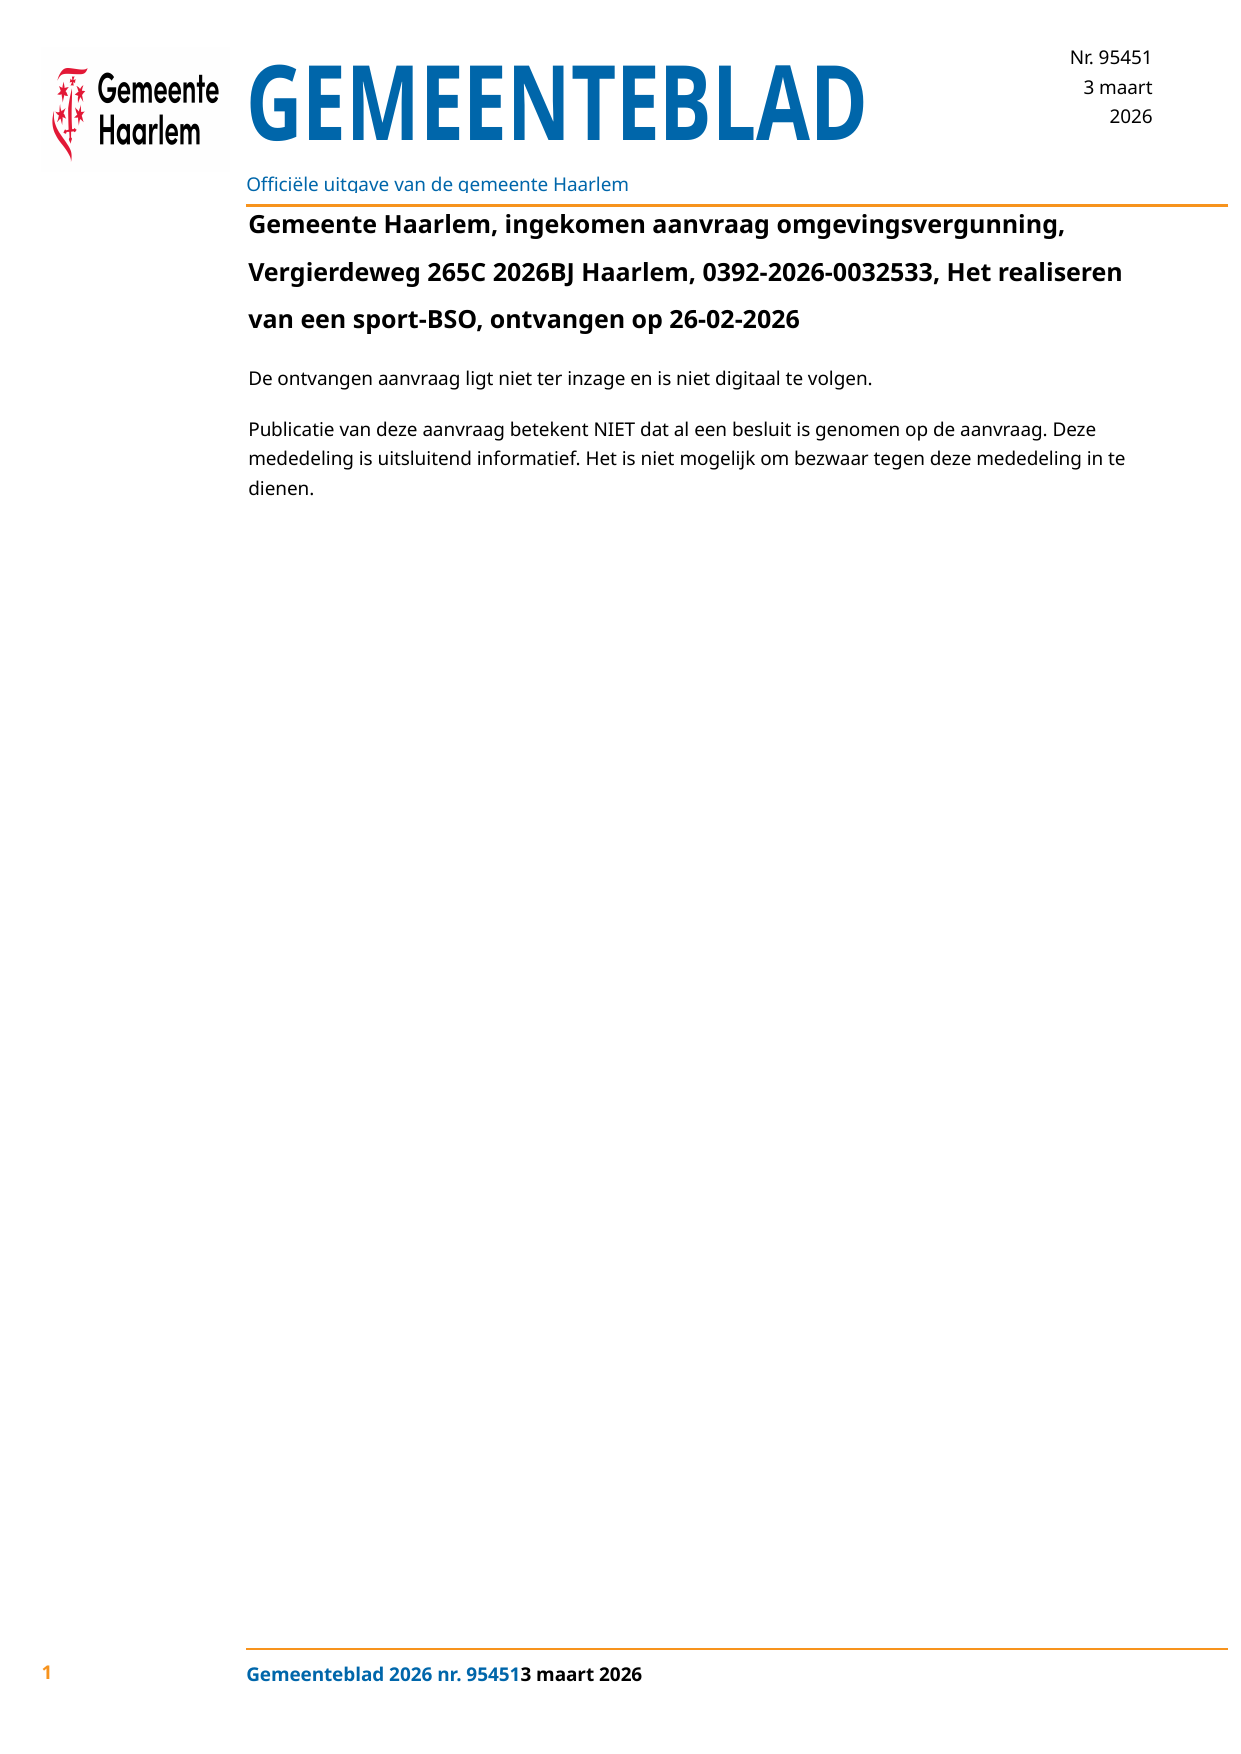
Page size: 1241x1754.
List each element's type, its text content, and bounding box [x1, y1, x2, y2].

text Gemeente Haarlem, ingekomen aanvraag omgevingsvergunning, Vergierdeweg 265C 2026BJ Haarlem, 0392-2026-0032533, Het realiseren van een sport-BSO, ontvangen op 26-02-2026 [248, 207, 1152, 336]
text Publicatie van deze aanvraag betekent NIET dat al een besluit is genomen op de aanvraag. Deze mededeling is uitsluitend informatief. Het is niet mogelijk om bezwaar tegen deze mededeling in te dienen. [248, 416, 1152, 501]
picture [41, 47, 231, 172]
text De ontvangen aanvraag ligt niet ter inzage en is niet digitaal te volgen. [248, 366, 1152, 391]
